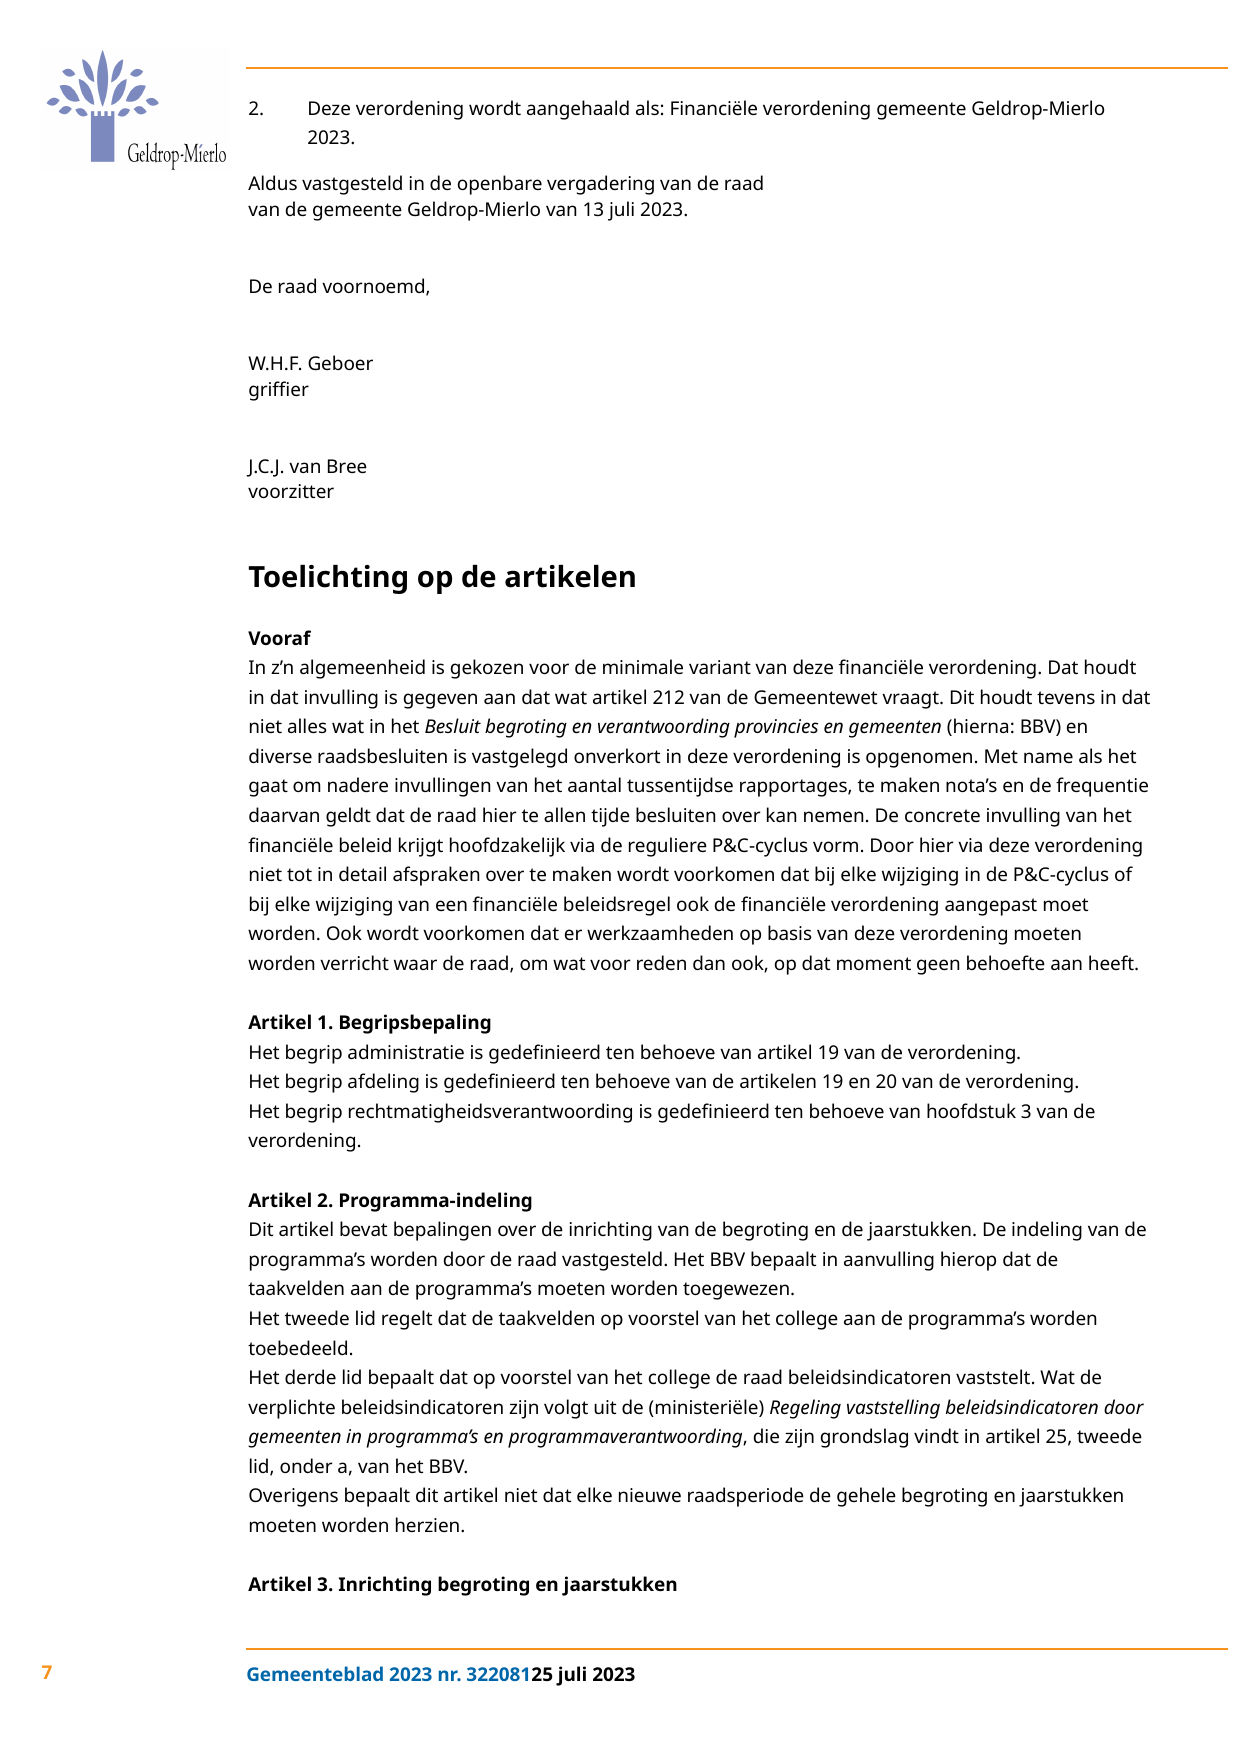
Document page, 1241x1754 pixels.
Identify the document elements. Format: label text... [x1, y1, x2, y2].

text Artikel 2. Programma-indeling [248, 1187, 1152, 1213]
text Artikel 3. Inrichting begroting en jaarstukken [248, 1571, 1152, 1597]
text Het begrip administratie is gedefinieerd ten behoeve van artikel 19 van de verordening. [248, 1039, 1152, 1065]
text W.H.F. Geboer [248, 350, 1152, 376]
text Vooraf [248, 625, 1152, 651]
picture [41, 47, 231, 172]
text Artikel 1. Begripsbepaling [248, 1009, 1152, 1035]
text Overigens bepaalt dit artikel niet dat elke nieuwe raadsperiode de gehele begroting en jaarstukken moeten worden herzien. [248, 1483, 1152, 1538]
list Deze verordening wordt aangehaald als: Financiële verordening gemeente Geldrop-Mierlo 2023. [248, 95, 1152, 150]
text Dit artikel bevat bepalingen over de inrichting van de begroting en de jaarstukken. De indeling van de programma’s worden door de raad vastgesteld. Het BBV bepaalt in aanvulling hierop dat de taakvelden aan de programma’s moeten worden toegewezen. [248, 1216, 1152, 1301]
text Aldus vastgesteld in de openbare vergadering van de raad [248, 170, 1152, 196]
text J.C.J. van Bree [248, 453, 1152, 479]
text De raad voornoemd, [248, 273, 1152, 299]
text In z’n algemeenheid is gekozen voor de minimale variant van deze financiële verordening. Dat houdt in dat invulling is gegeven aan dat wat artikel 212 van de Gemeentewet vraagt. Dit houdt tevens in dat niet alles wat in het Besluit begroting en verantwoording provincies en gemeenten (hierna: BBV) en diverse raadsbesluiten is vastgelegd onverkort in deze verordening is opgenomen. Met name als het gaat om nadere invullingen van het aantal tussentijdse rapportages, te maken nota’s en de frequentie daarvan geldt dat de raad hier te allen tijde besluiten over kan nemen. De concrete invulling van het financiële beleid krijgt hoofdzakelijk via de reguliere P&C-cyclus vorm. Door hier via deze verordening niet tot in detail afspraken over te maken wordt voorkomen dat bij elke wijziging in de P&C-cyclus of bij elke wijziging van een financiële beleidsregel ook de financiële verordening aangepast moet worden. Ook wordt voorkomen dat er werkzaamheden op basis van deze verordening moeten worden verricht waar de raad, om wat voor reden dan ook, op dat moment geen behoefte aan heeft. [248, 654, 1152, 976]
text Het begrip afdeling is gedefinieerd ten behoeve van de artikelen 19 en 20 van de verordening. [248, 1068, 1152, 1094]
text van de gemeente Geldrop-Mierlo van 13 juli 2023. [248, 196, 1152, 221]
text Het derde lid bepaalt dat op voorstel van het college de raad beleidsindicatoren vaststelt. Wat de verplichte beleidsindicatoren zijn volgt uit de (ministeriële) Regeling vaststelling beleidsindicatoren door gemeenten in programma’s en programmaverantwoording, die zijn grondslag vindt in artikel 25, tweede lid, onder a, van het BBV. [248, 1364, 1152, 1479]
text Toelichting op de artikelen [248, 556, 1152, 596]
text voorzitter [248, 479, 1152, 504]
text Het tweede lid regelt dat de taakvelden op voorstel van het college aan de programma’s worden toebedeeld. [248, 1305, 1152, 1361]
text Het begrip rechtmatigheidsverantwoording is gedefinieerd ten behoeve van hoofdstuk 3 van de verordening. [248, 1098, 1152, 1153]
text griffier [248, 376, 1152, 402]
